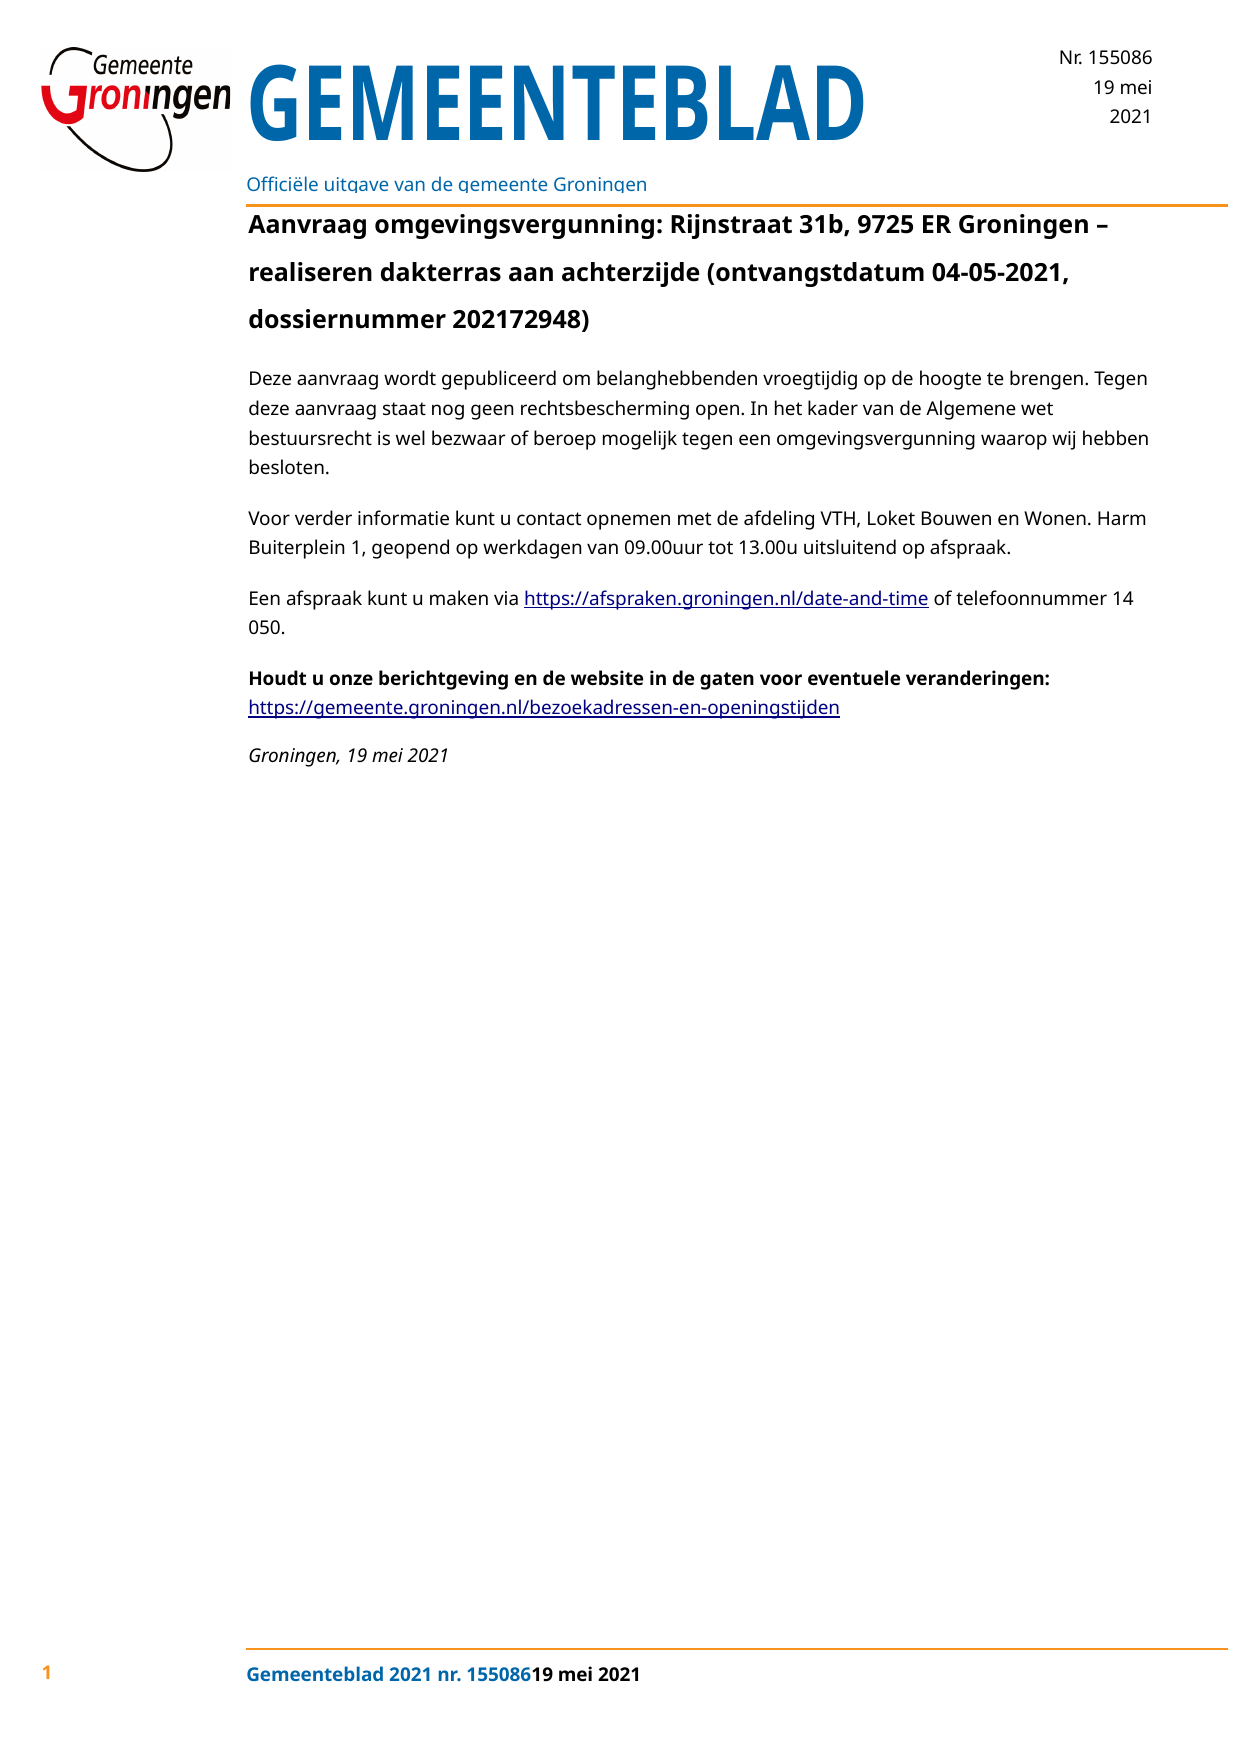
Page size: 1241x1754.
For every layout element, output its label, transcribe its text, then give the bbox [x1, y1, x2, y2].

text Deze aanvraag wordt gepubliceerd om belanghebbenden vroegtijdig op de hoogte te brengen. Tegen deze aanvraag staat nog geen rechtsbescherming open. In het kader van de Algemene wet bestuursrecht is wel bezwaar of beroep mogelijk tegen een omgevingsvergunning waarop wij hebben besloten. [248, 366, 1152, 480]
text Groningen, 19 mei 2021 [248, 742, 1152, 768]
text Aanvraag omgevingsvergunning: Rijnstraat 31b, 9725 ER Groningen – realiseren dakterras aan achterzijde (ontvangstdatum 04-05-2021, dossiernummer 202172948) [248, 207, 1152, 336]
text Een afspraak kunt u maken via https://afspraken.groningen.nl/date-and-time of telefoonnummer 14 050. [248, 585, 1152, 640]
text Houdt u onze berichtgeving en de website in de gaten voor eventuele veranderingen: https://gemeente.groningen.nl/bezoekadressen-en-openingstijden [248, 665, 1152, 720]
text Voor verder informatie kunt u contact opnemen met de afdeling VTH, Loket Bouwen en Wonen. Harm Buiterplein 1, geopend op werkdagen van 09.00uur tot 13.00u uitsluitend op afspraak. [248, 505, 1152, 560]
picture [41, 47, 231, 172]
